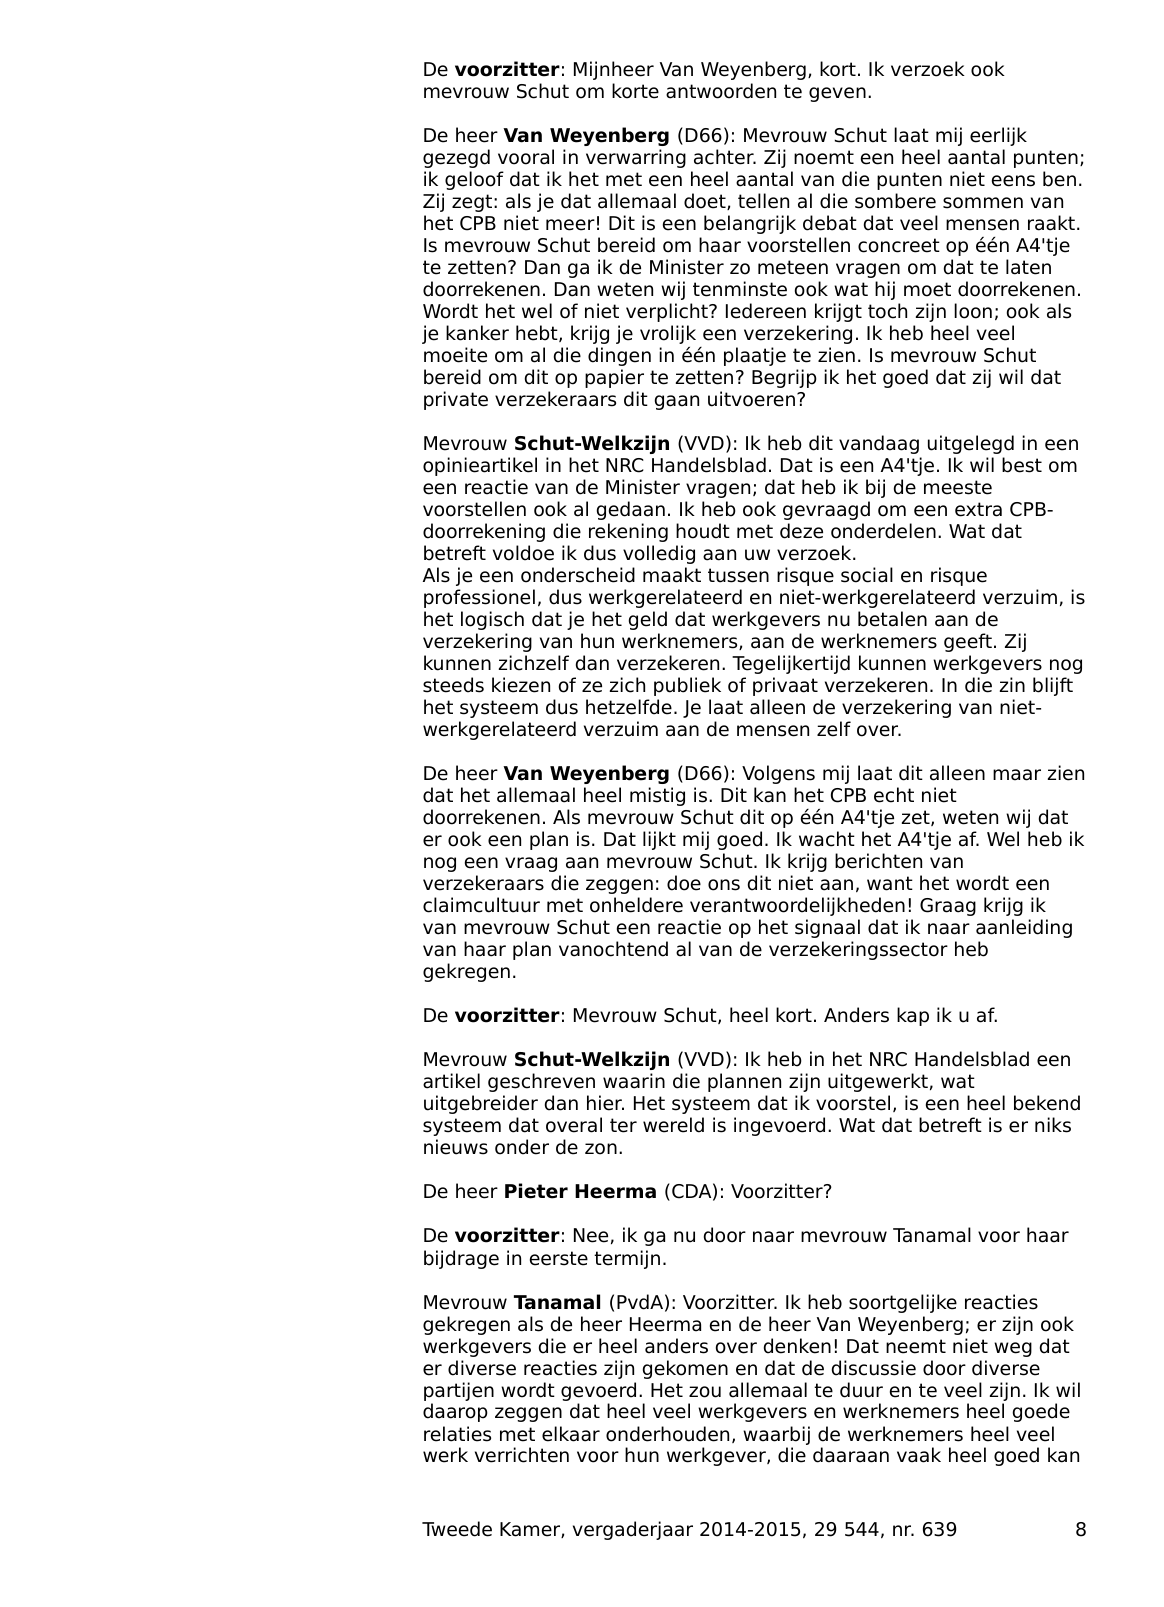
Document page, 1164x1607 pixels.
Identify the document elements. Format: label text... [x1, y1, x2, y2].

text Mevrouw Tanamal (PvdA): Voorzitter. Ik heb soortgelijke reacties gekregen als de heer Heerma en de heer Van Weyenberg; er zijn ook werkgevers die er heel anders over denken! Dat neemt niet weg dat er diverse reacties zijn gekomen en dat de discussie door diverse partijen wordt gevoerd. Het zou allemaal te duur en te veel zijn. Ik wil daarop zeggen dat heel veel werkgevers en werknemers heel goede relaties met elkaar onderhouden, waarbij de werknemers heel veel werk verrichten voor hun werkgever, die daaraan vaak heel goed kan [422, 1292, 1087, 1467]
text Mevrouw Schut-Welkzijn (VVD): Ik heb dit vandaag uitgelegd in een opinieartikel in het NRC Handelsblad. Dat is een A4'tje. Ik wil best om een reactie van de Minister vragen; dat heb ik bij de meeste voorstellen ook al gedaan. Ik heb ook gevraagd om een extra CPB-doorrekening die rekening houdt met deze onderdelen. Wat dat betreft voldoe ik dus volledig aan uw verzoek. [422, 433, 1087, 565]
text De voorzitter: Mevrouw Schut, heel kort. Anders kap ik u af. [422, 1005, 1087, 1027]
text Als je een onderscheid maakt tussen risque social en risque professionel, dus werkgerelateerd en niet-werkgerelateerd verzuim, is het logisch dat je het geld dat werkgevers nu betalen aan de verzekering van hun werknemers, aan de werknemers geeft. Zij kunnen zichzelf dan verzekeren. Tegelijkertijd kunnen werkgevers nog steeds kiezen of ze zich publiek of privaat verzekeren. In die zin blijft het systeem dus hetzelfde. Je laat alleen de verzekering van niet-werkgerelateerd verzuim aan de mensen zelf over. [422, 565, 1087, 741]
text De heer Van Weyenberg (D66): Volgens mij laat dit alleen maar zien dat het allemaal heel mistig is. Dit kan het CPB echt niet doorrekenen. Als mevrouw Schut dit op één A4'tje zet, weten wij dat er ook een plan is. Dat lijkt mij goed. Ik wacht het A4'tje af. Wel heb ik nog een vraag aan mevrouw Schut. Ik krijg berichten van verzekeraars die zeggen: doe ons dit niet aan, want het wordt een claimcultuur met onheldere verantwoordelijkheden! Graag krijg ik van mevrouw Schut een reactie op het signaal dat ik naar aanleiding van haar plan vanochtend al van de verzekeringssector heb gekregen. [422, 763, 1087, 983]
text Mevrouw Schut-Welkzijn (VVD): Ik heb in het NRC Handelsblad een artikel geschreven waarin die plannen zijn uitgewerkt, wat uitgebreider dan hier. Het systeem dat ik voorstel, is een heel bekend systeem dat overal ter wereld is ingevoerd. Wat dat betreft is er niks nieuws onder de zon. [422, 1049, 1087, 1159]
text De voorzitter: Mijnheer Van Weyenberg, kort. Ik verzoek ook mevrouw Schut om korte antwoorden te geven. [422, 59, 1087, 103]
text De heer Pieter Heerma (CDA): Voorzitter? [422, 1181, 1087, 1203]
text De voorzitter: Nee, ik ga nu door naar mevrouw Tanamal voor haar bijdrage in eerste termijn. [422, 1225, 1087, 1269]
text De heer Van Weyenberg (D66): Mevrouw Schut laat mij eerlijk gezegd vooral in verwarring achter. Zij noemt een heel aantal punten; ik geloof dat ik het met een heel aantal van die punten niet eens ben. Zij zegt: als je dat allemaal doet, tellen al die sombere sommen van het CPB niet meer! Dit is een belangrijk debat dat veel mensen raakt. Is mevrouw Schut bereid om haar voorstellen concreet op één A4'tje te zetten? Dan ga ik de Minister zo meteen vragen om dat te laten doorrekenen. Dan weten wij tenminste ook wat hij moet doorrekenen. Wordt het wel of niet verplicht? Iedereen krijgt toch zijn loon; ook als je kanker hebt, krijg je vrolijk een verzekering. Ik heb heel veel moeite om al die dingen in één plaatje te zien. Is mevrouw Schut bereid om dit op papier te zetten? Begrijp ik het goed dat zij wil dat private verzekeraars dit gaan uitvoeren? [422, 125, 1087, 411]
